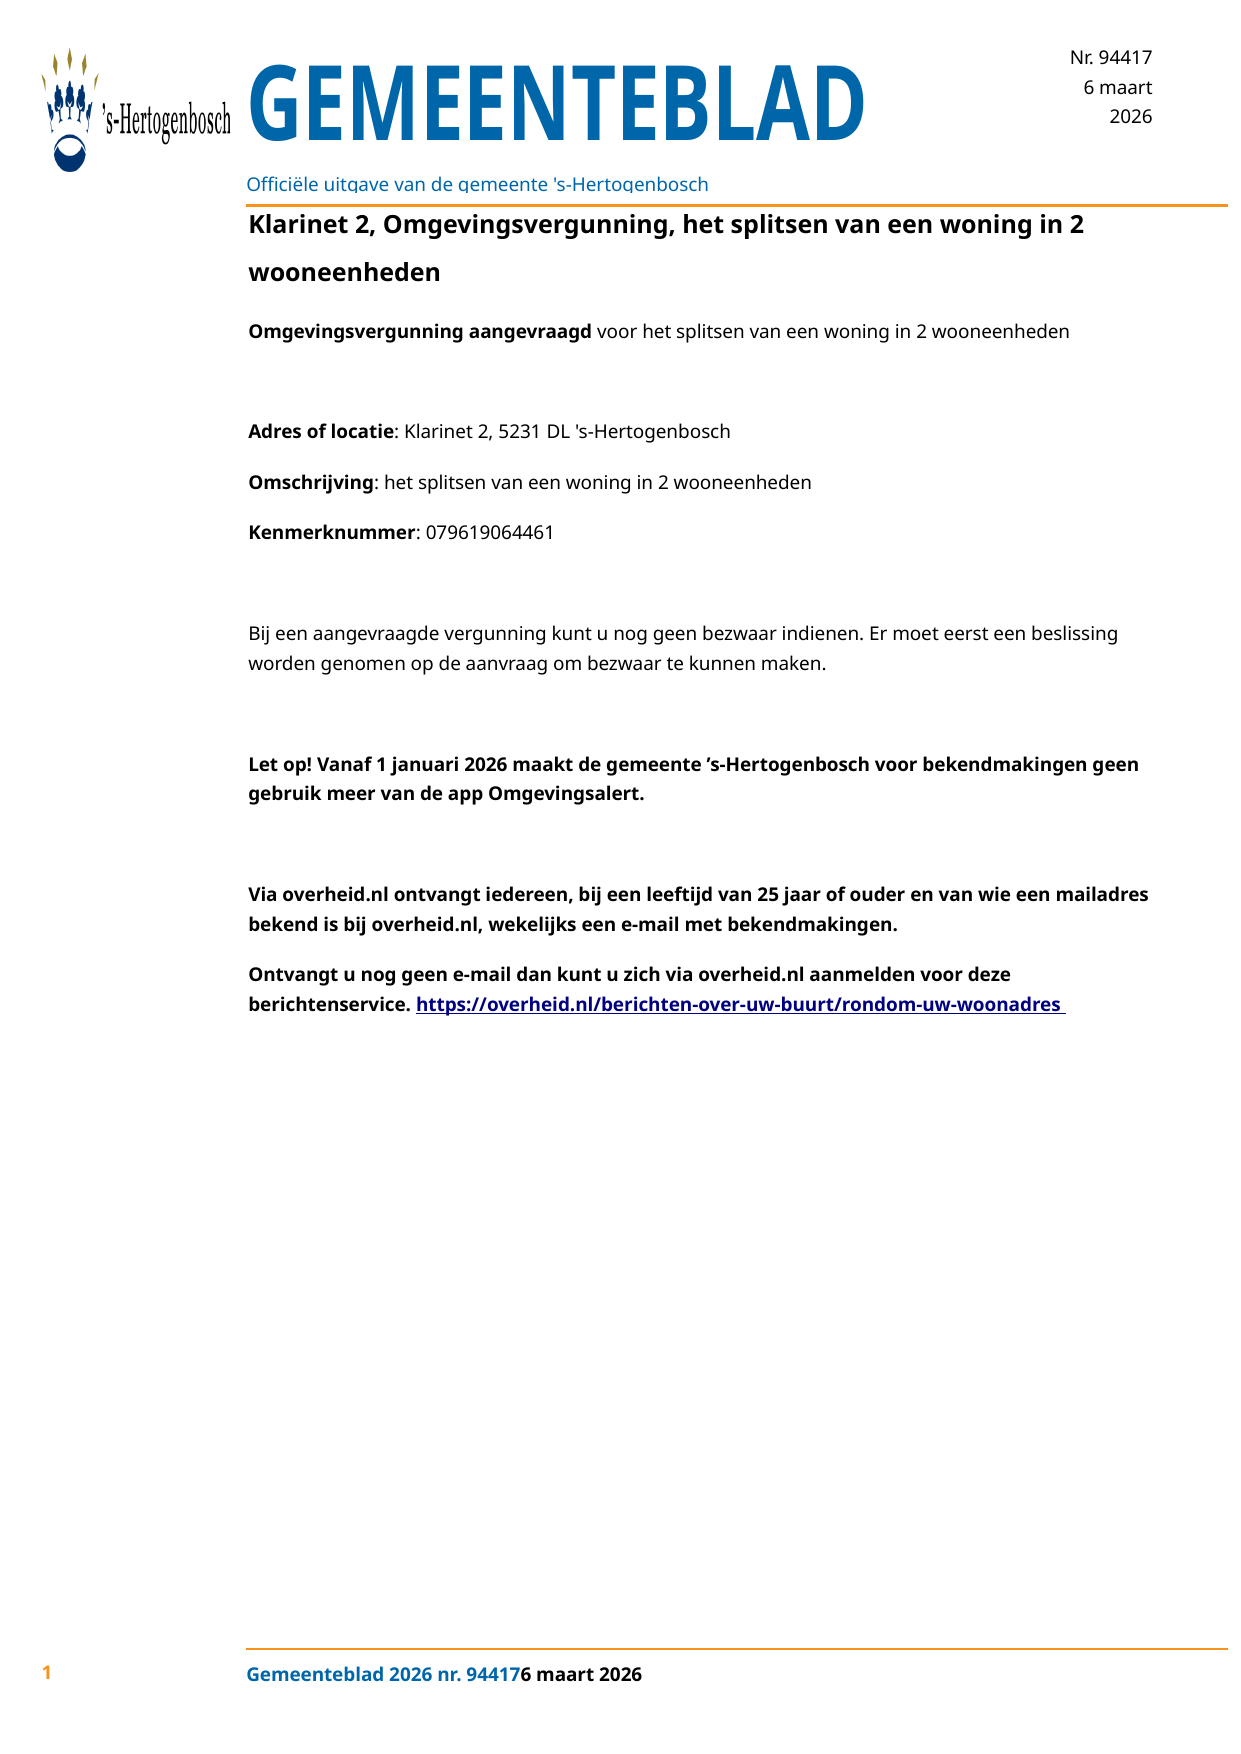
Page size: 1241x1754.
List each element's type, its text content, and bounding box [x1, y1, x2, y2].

text Omgevingsvergunning aangevraagd voor het splitsen van een woning in 2 wooneenheden [248, 318, 1152, 344]
text Let op! Vanaf 1 januari 2026 maakt de gemeente ’s-Hertogenbosch voor bekendmakingen geen gebruik meer van de app Omgevingsalert. [248, 751, 1152, 806]
text Omschrijving: het splitsen van een woning in 2 wooneenheden [248, 469, 1152, 495]
text Klarinet 2, Omgevingsvergunning, het splitsen van een woning in 2 wooneenheden [248, 207, 1152, 288]
text Adres of locatie: Klarinet 2, 5231 DL 's-Hertogenbosch [248, 419, 1152, 444]
text Bij een aangevraagde vergunning kunt u nog geen bezwaar indienen. Er moet eerst een beslissing worden genomen op de aanvraag om bezwaar te kunnen maken. [248, 620, 1152, 676]
picture [41, 47, 231, 172]
text Kenmerknummer: 079619064461 [248, 519, 1152, 545]
text Ontvangt u nog geen e-mail dan kunt u zich via overheid.nl aanmelden voor deze berichtenservice. https://overheid.nl/berichten-over-uw-buurt/rondom-uw-woonadres [248, 961, 1152, 1017]
text Via overheid.nl ontvangt iedereen, bij een leeftijd van 25 jaar of ouder en van wie een mailadres bekend is bij overheid.nl, wekelijks een e-mail met bekendmakingen. [248, 881, 1152, 937]
